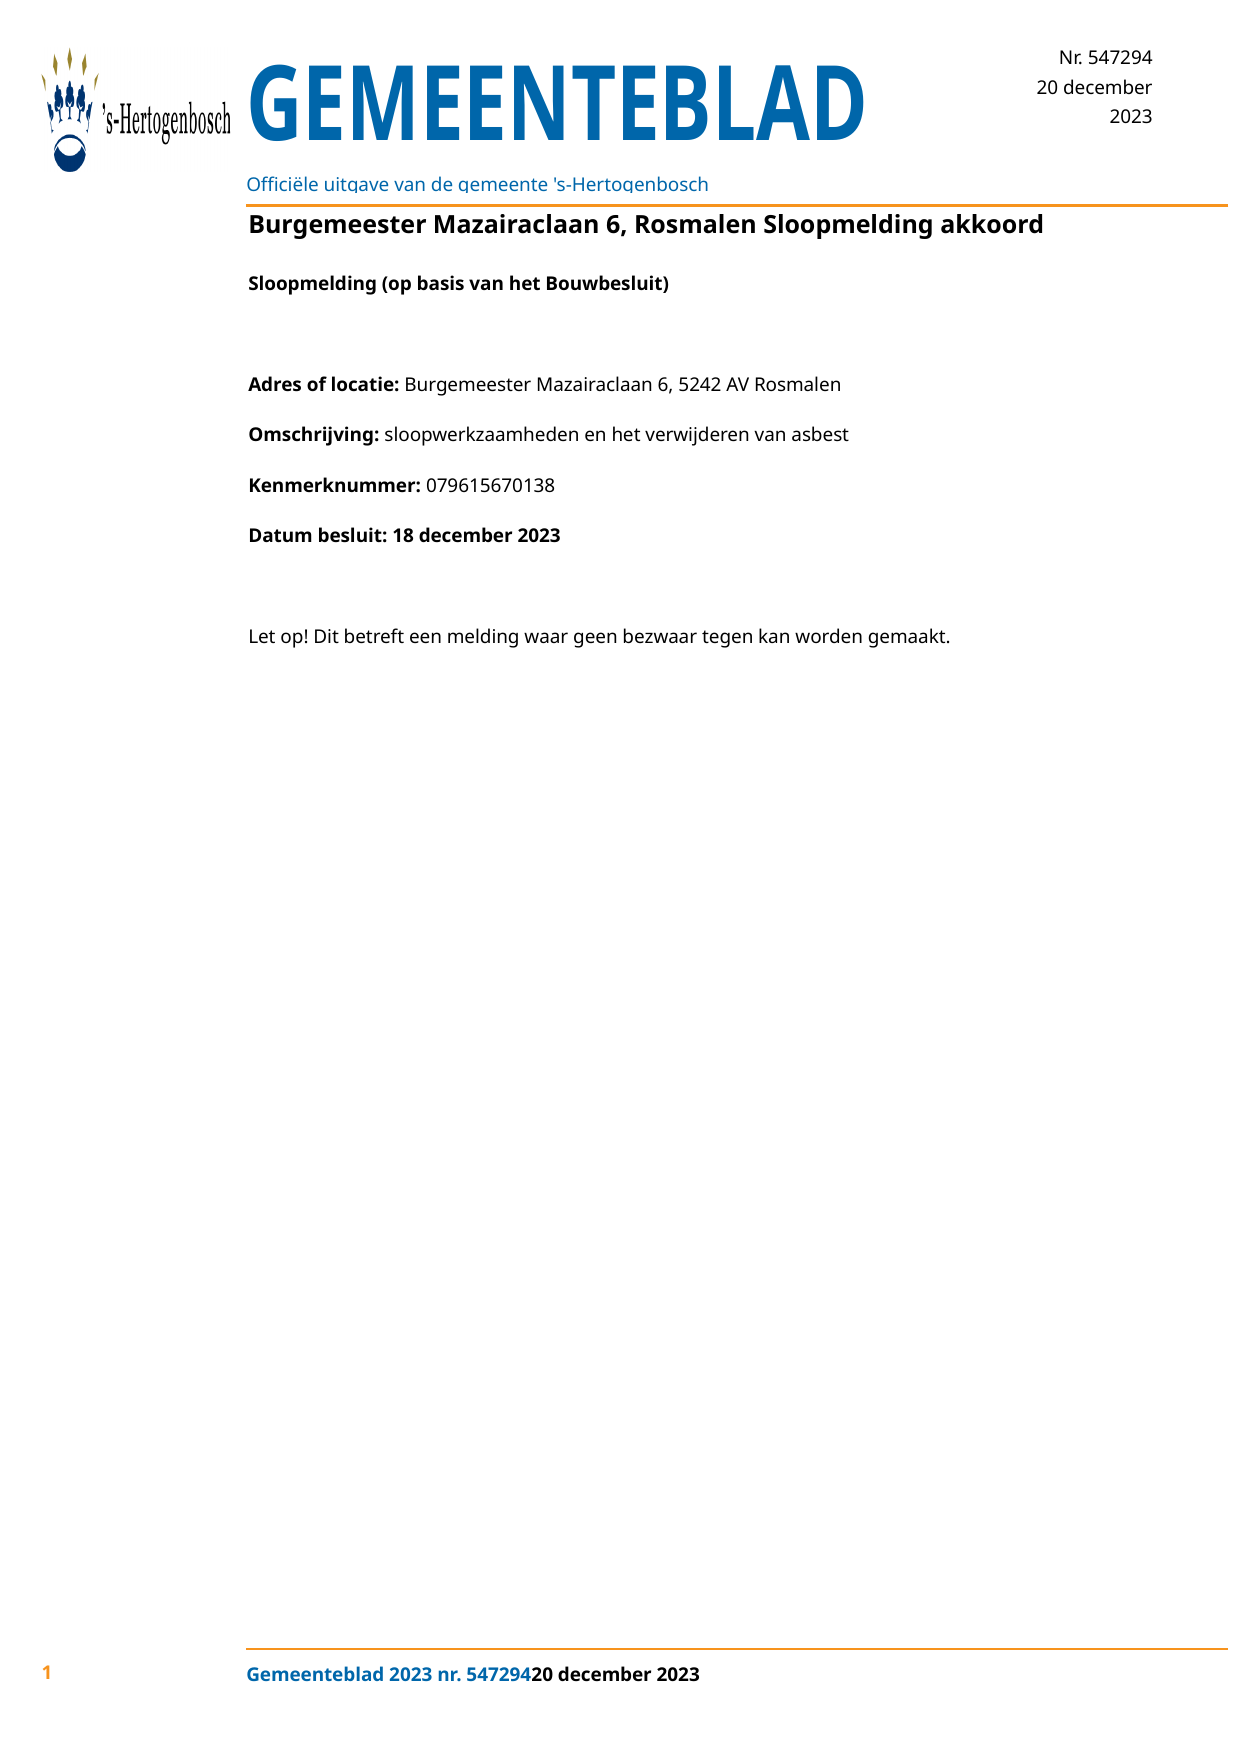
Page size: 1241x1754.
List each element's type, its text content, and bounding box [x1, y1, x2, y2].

text Let op! Dit betreft een melding waar geen bezwaar tegen kan worden gemaakt. [248, 623, 1152, 649]
text Kenmerknummer: 079615670138 [248, 472, 1152, 498]
text Burgemeester Mazairaclaan 6, Rosmalen Sloopmelding akkoord [248, 207, 1152, 241]
text Datum besluit: 18 december 2023 [248, 522, 1152, 548]
text Sloopmelding (op basis van het Bouwbesluit) [248, 270, 1152, 296]
picture [41, 47, 231, 172]
text Omschrijving: sloopwerkzaamheden en het verwijderen van asbest [248, 422, 1152, 447]
text Adres of locatie: Burgemeester Mazairaclaan 6, 5242 AV Rosmalen [248, 371, 1152, 397]
